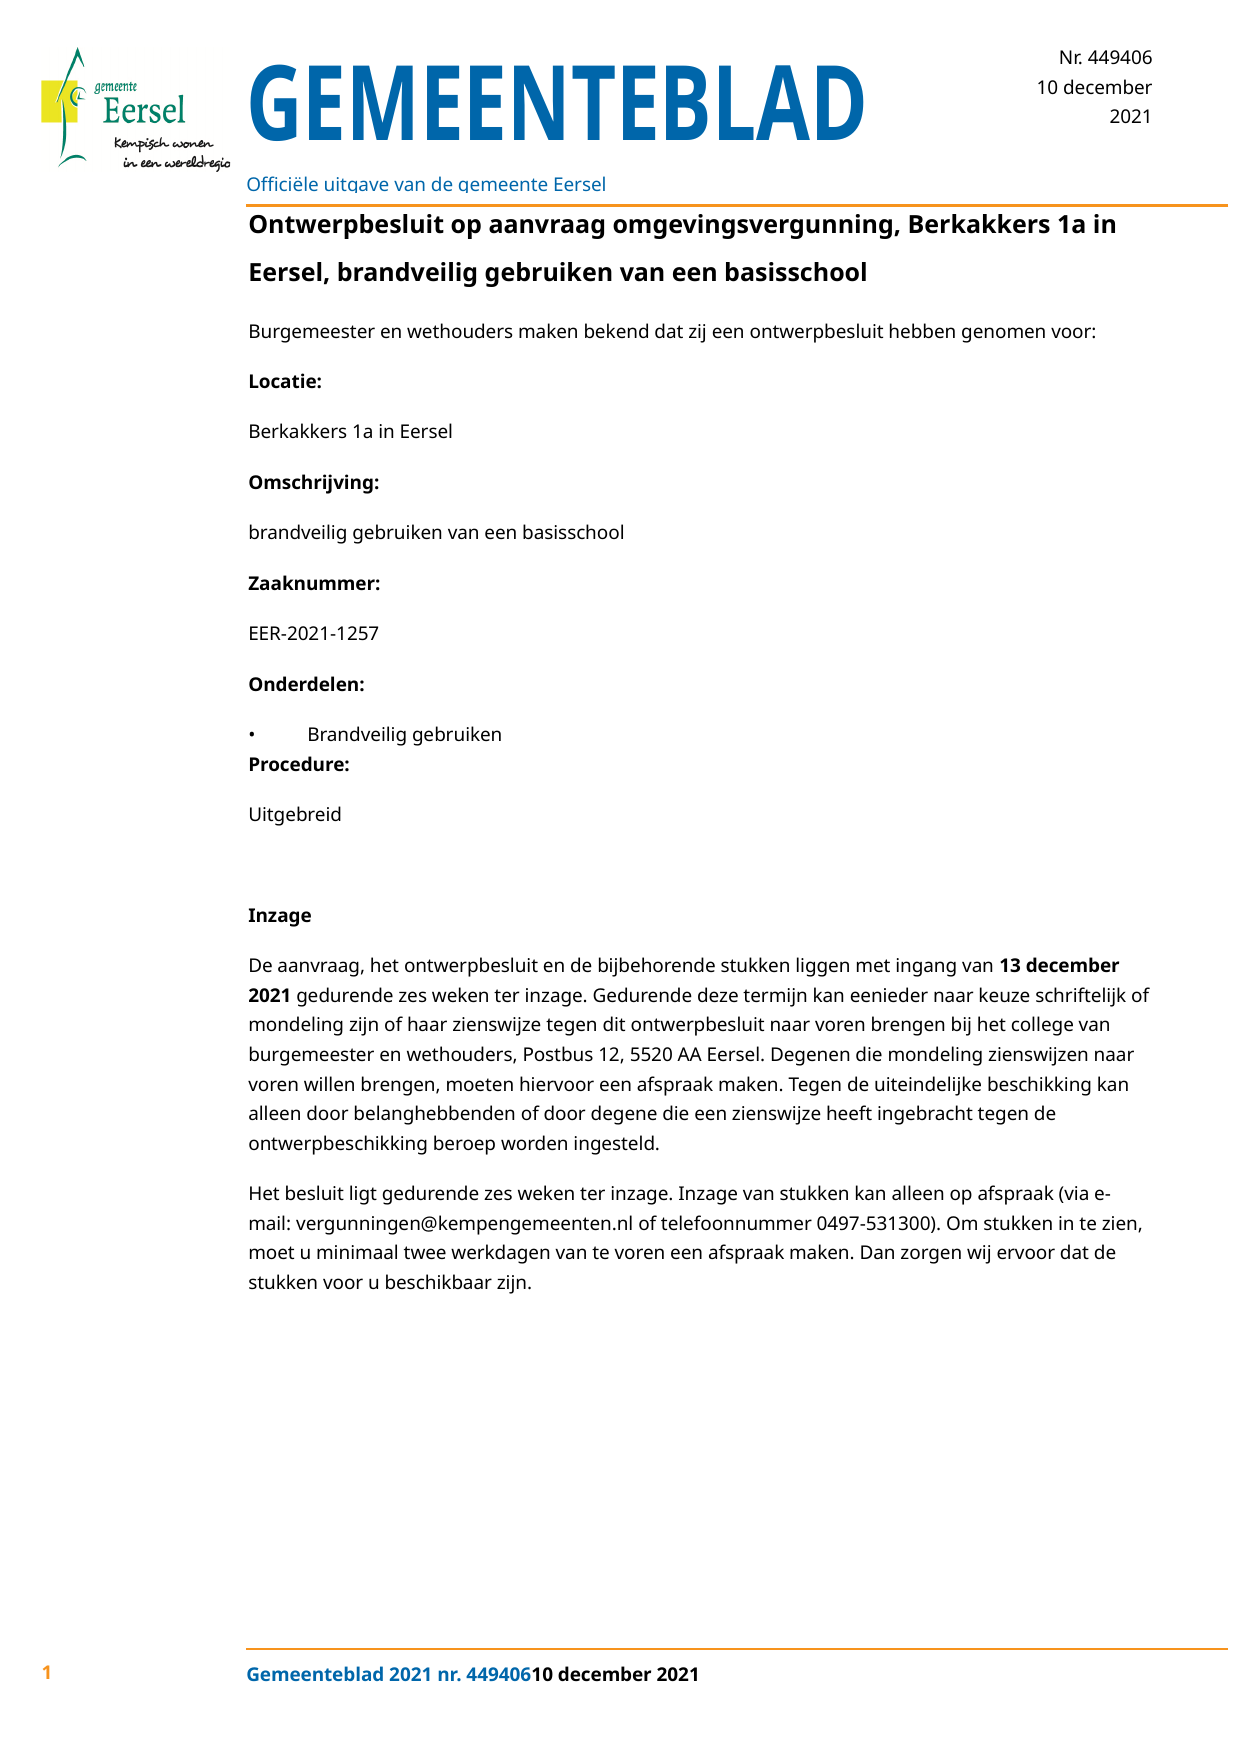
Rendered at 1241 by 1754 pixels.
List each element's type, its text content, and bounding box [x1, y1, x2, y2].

picture [41, 47, 231, 172]
list Brandveilig gebruiken [248, 721, 1152, 747]
text EER-2021-1257 [248, 620, 1152, 646]
text Procedure: [248, 751, 1152, 777]
text Locatie: [248, 368, 1152, 394]
text De aanvraag, het ontwerpbesluit en de bijbehorende stukken liggen met ingang van 13 december 2021 gedurende zes weken ter inzage. Gedurende deze termijn kan eenieder naar keuze schriftelijk of mondeling zijn of haar zienswijze tegen dit ontwerpbesluit naar voren brengen bij het college van burgemeester en wethouders, Postbus 12, 5520 AA Eersel. Degenen die mondeling zienswijzen naar voren willen brengen, moeten hiervoor een afspraak maken. Tegen de uiteindelijke beschikking kan alleen door belanghebbenden of door degene die een zienswijze heeft ingebracht tegen de ontwerpbeschikking beroep worden ingesteld. [248, 952, 1152, 1156]
text Berkakkers 1a in Eersel [248, 419, 1152, 444]
text Omschrijving: [248, 469, 1152, 495]
text Zaaknummer: [248, 570, 1152, 596]
text Burgemeester en wethouders maken bekend dat zij een ontwerpbesluit hebben genomen voor: [248, 318, 1152, 344]
text Ontwerpbesluit op aanvraag omgevingsvergunning, Berkakkers 1a in Eersel, brandveilig gebruiken van een basisschool [248, 207, 1152, 288]
text Inzage [248, 902, 1152, 928]
text Onderdelen: [248, 671, 1152, 697]
text Uitgebreid [248, 801, 1152, 827]
text Het besluit ligt gedurende zes weken ter inzage. Inzage van stukken kan alleen op afspraak (via e-mail: vergunningen@kempengemeenten.nl of telefoonnummer 0497-531300). Om stukken in te zien, moet u minimaal twee werkdagen van te voren een afspraak maken. Dan zorgen wij ervoor dat de stukken voor u beschikbaar zijn. [248, 1180, 1152, 1295]
text brandveilig gebruiken van een basisschool [248, 519, 1152, 545]
